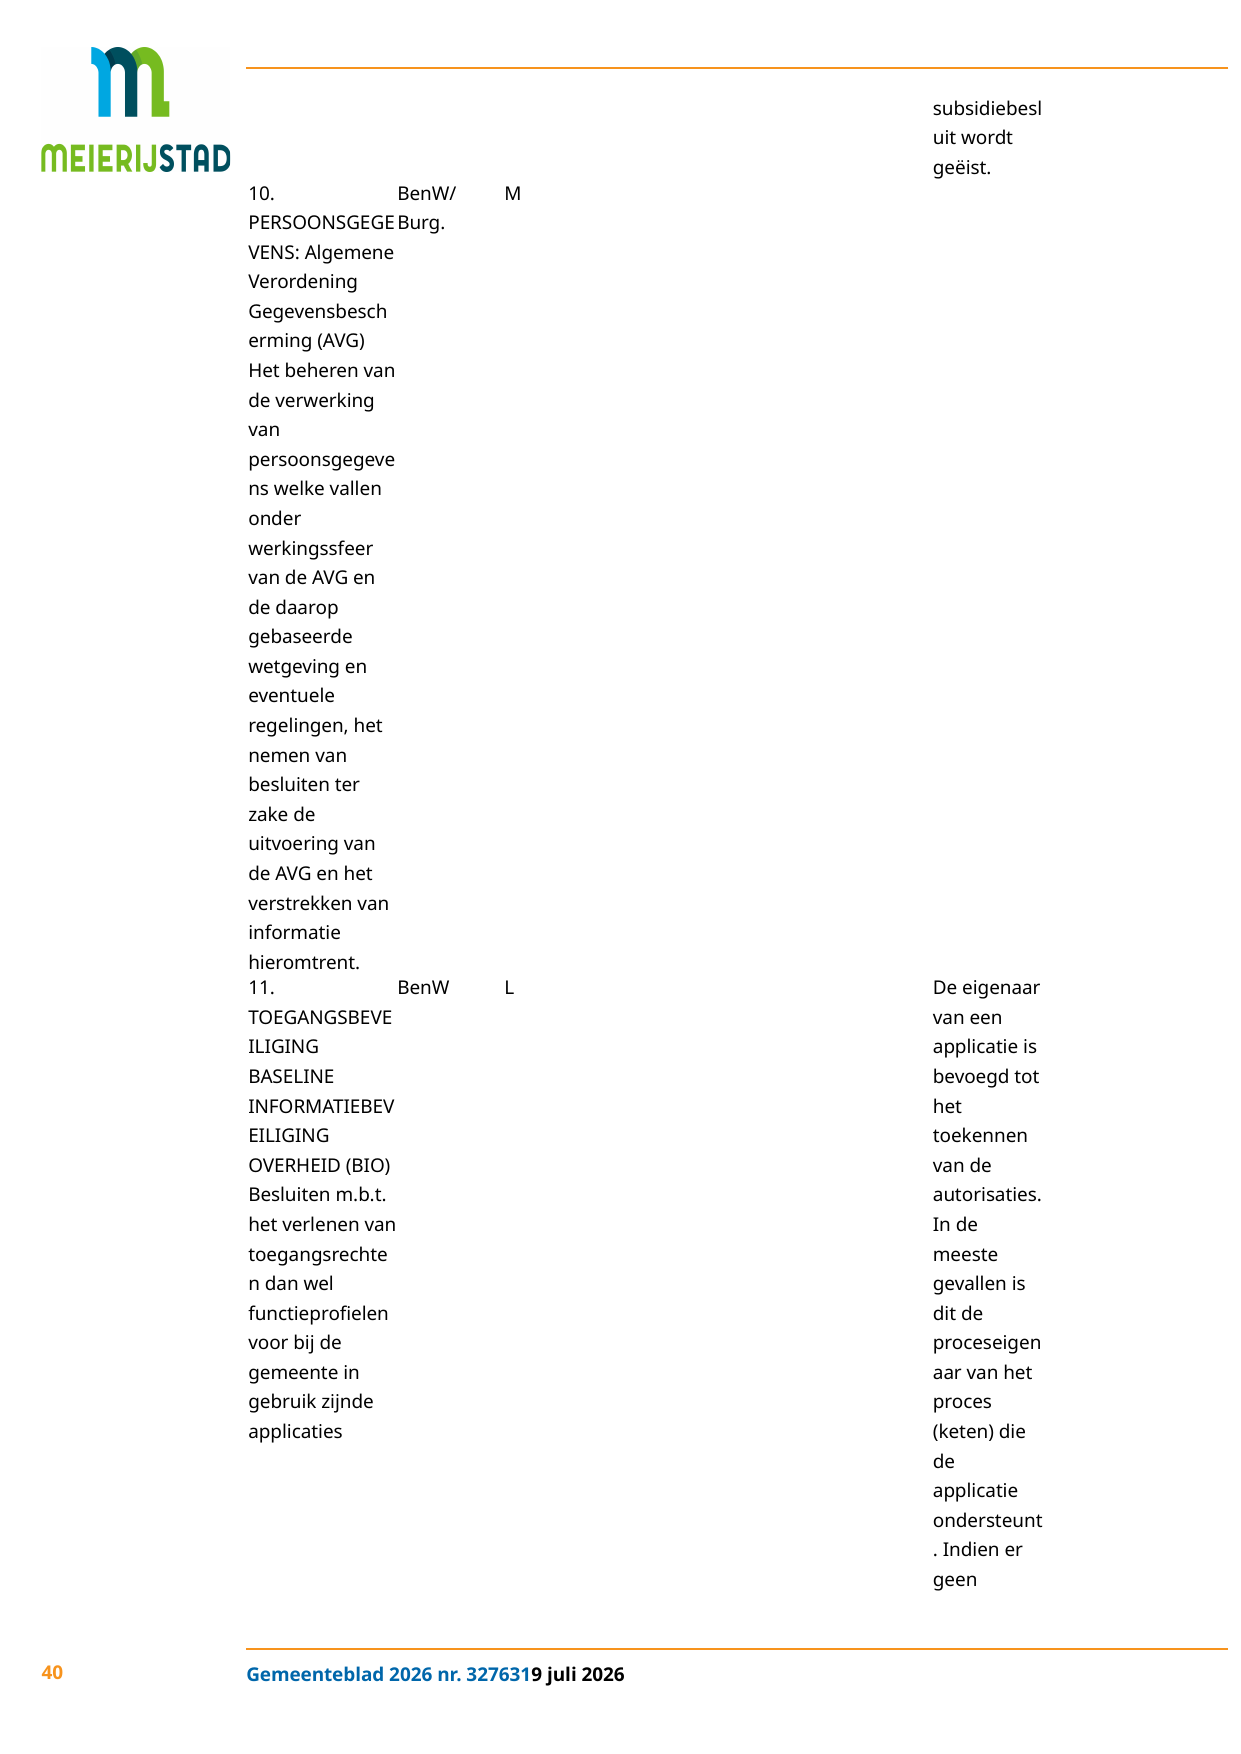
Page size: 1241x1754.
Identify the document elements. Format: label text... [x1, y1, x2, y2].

table_cell [719, 180, 933, 974]
table_cell L [504, 975, 718, 1592]
table_cell 11. TOEGANGSBEVEILIGING BASELINE INFORMATIEBEVEILIGING OVERHEID (BIO) Besluiten m.b.t. het verlenen van toegangsrechten dan wel functieprofielen voor bij de gemeente in gebruik zijnde applicaties [248, 975, 397, 1592]
table_cell [504, 95, 718, 180]
table_cell [719, 95, 933, 180]
table_cell subsidiebesluit wordt geëist. [933, 95, 1044, 180]
table_cell De eigenaar van een applicatie is bevoegd tot het toekennen van de autorisaties. In de meeste gevallen is dit de proceseigenaar van het proces (keten) die de applicatie ondersteunt. Indien er geen [933, 975, 1044, 1592]
table_cell 10. PERSOONSGEGEVENS: Algemene Verordening Gegevensbescherming (AVG) Het beheren van de verwerking van persoonsgegevens welke vallen onder werkingssfeer van de AVG en de daarop gebaseerde wetgeving en eventuele regelingen, het nemen van besluiten ter zake de uitvoering van de AVG en het verstrekken van informatie hieromtrent. [248, 180, 397, 974]
table_cell BenW [397, 975, 504, 1592]
table_cell BenW/Burg. [397, 180, 504, 974]
table_cell [397, 95, 504, 180]
table_cell [719, 975, 933, 1592]
table_cell [933, 180, 1044, 974]
picture [41, 47, 231, 172]
table_cell M [504, 180, 718, 974]
